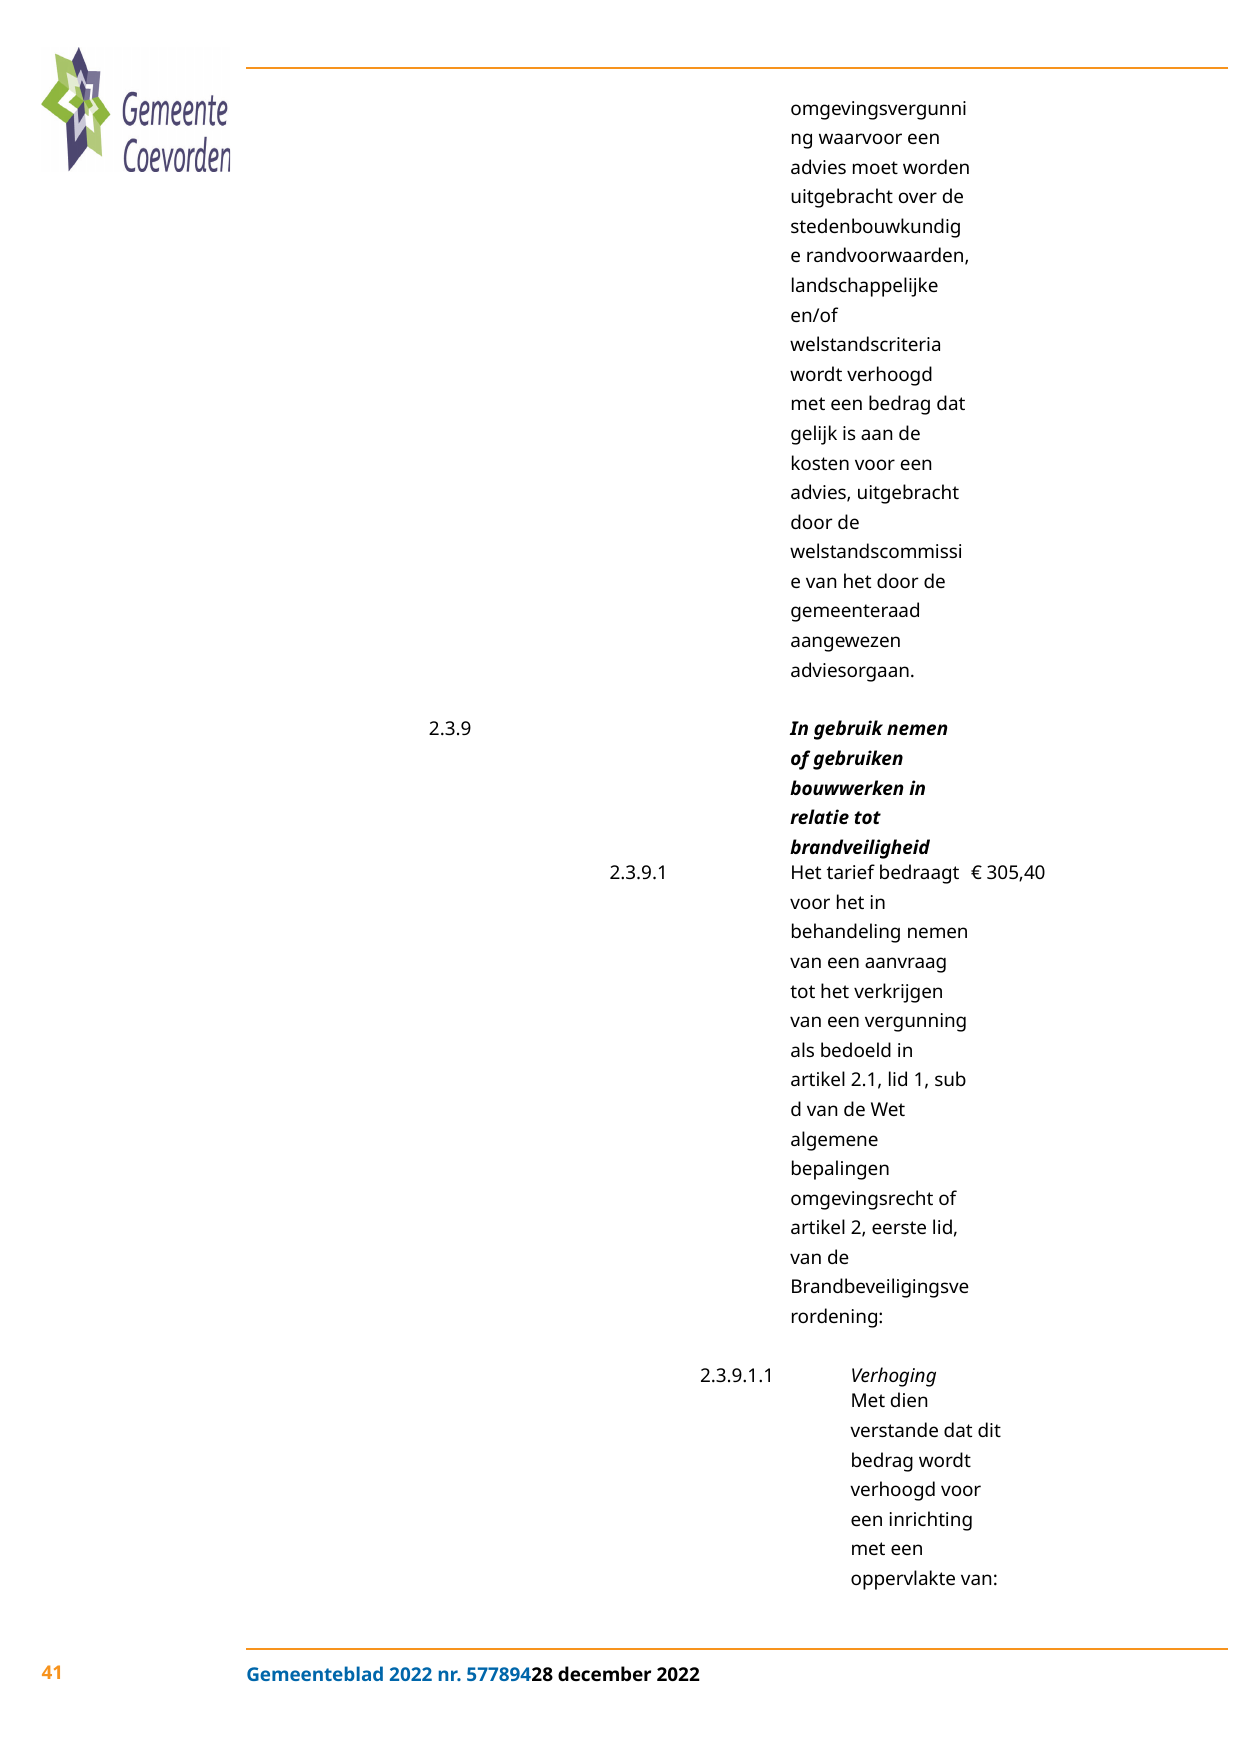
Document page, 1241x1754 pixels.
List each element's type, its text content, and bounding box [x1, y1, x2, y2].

table_header 2.3.9 [429, 716, 609, 859]
table_cell omgevingsvergunning waarvoor een advies moet worden uitgebracht over de stedenbouwkundige randvoorwaarden, landschappelijke en/of welstandscriteria wordt verhoogd met een bedrag dat gelijk is aan de kosten voor een advies, uitgebracht door de welstandscommissie van het door de gemeenteraad aangewezen adviesorgaan. [790, 95, 971, 683]
table_header [1001, 1362, 1152, 1388]
table_header [248, 716, 429, 859]
table_cell Het tarief bedraagt voor het in behandeling nemen van een aanvraag tot het verkrijgen van een vergunning als bedoeld in artikel 2.1, lid 1, sub d van de Wet algemene bepalingen omgevingsrecht of artikel 2, eerste lid, van de Brandbeveiligingsverordening: [790, 860, 971, 1329]
table_header Verhoging [850, 1362, 1001, 1388]
table_cell [248, 95, 429, 683]
table_header [549, 1362, 700, 1388]
table_cell [1001, 1388, 1152, 1591]
table_cell [248, 1388, 398, 1591]
table_header [248, 1362, 398, 1388]
table_cell [429, 95, 609, 683]
table_cell [700, 1388, 850, 1591]
table_header 2.3.9.1.1 [700, 1362, 850, 1388]
table_cell [549, 1388, 700, 1591]
table_cell [609, 95, 790, 683]
table_header In gebruik nemen of gebruiken bouwwerken in relatie tot brandveiligheid [790, 716, 971, 859]
table_header [971, 716, 1152, 859]
table_header [609, 716, 790, 859]
table_cell [399, 1388, 549, 1591]
table_cell 2.3.9.1 [609, 860, 790, 1329]
picture [41, 47, 231, 172]
table_cell € 305,40 [971, 860, 1152, 1329]
table_cell [971, 95, 1152, 683]
table_cell [429, 860, 609, 1329]
table_header [399, 1362, 549, 1388]
table_cell [248, 860, 429, 1329]
table_cell Met dien verstande dat dit bedrag wordt verhoogd voor een inrichting met een oppervlakte van: [850, 1388, 1001, 1591]
